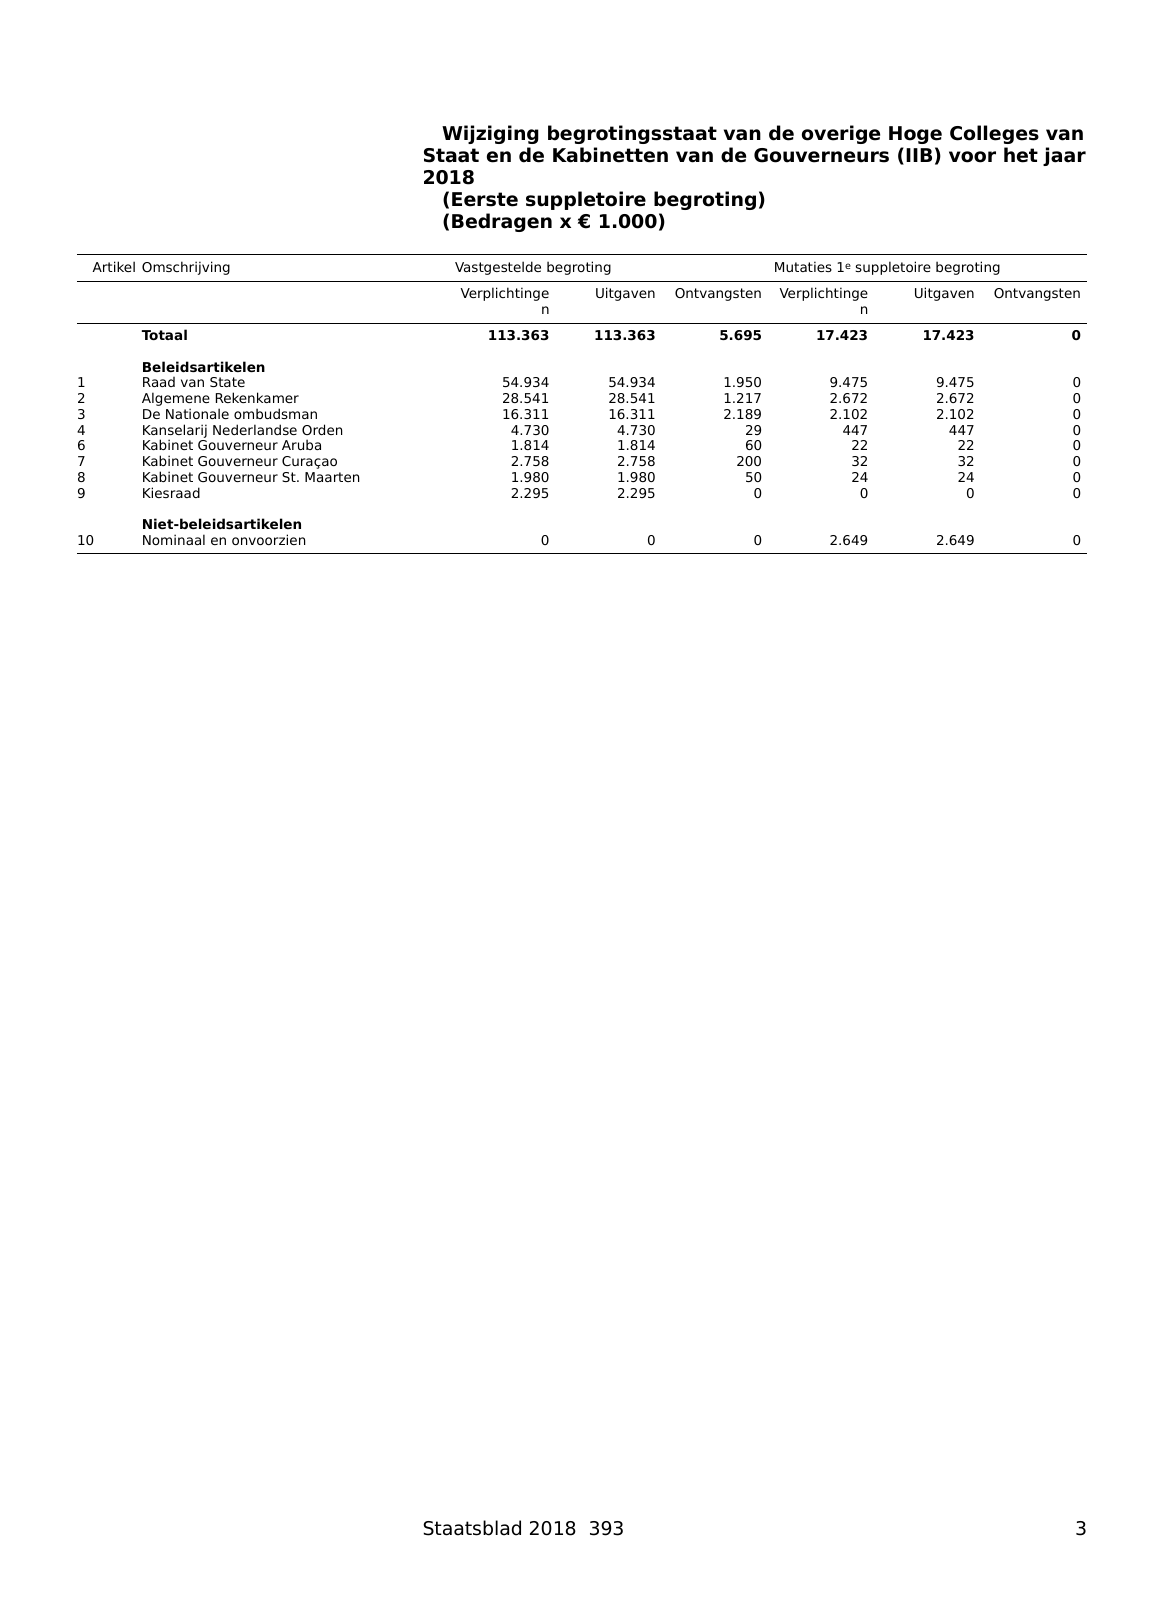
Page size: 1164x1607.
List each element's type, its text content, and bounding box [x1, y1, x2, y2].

table_cell 0 [980, 423, 1087, 438]
table_cell [449, 360, 555, 375]
table_cell [874, 501, 980, 517]
table_cell 1.814 [555, 438, 661, 454]
table_cell 2.649 [874, 533, 980, 553]
table_cell [77, 501, 136, 517]
table_cell 2.672 [768, 391, 874, 407]
table_cell Verplichtingen [449, 282, 555, 322]
table_cell 54.934 [555, 375, 661, 391]
table_cell 447 [874, 423, 980, 438]
text Wijziging begrotingsstaat van de overige Hoge Colleges van Staat en de Kabinetten van de Gouverneurs (IIB) voor het jaar 2018 [422, 123, 1087, 188]
table_cell 0 [768, 485, 874, 501]
table_cell Uitgaven [555, 282, 661, 322]
table_cell 1.980 [449, 470, 555, 485]
table_cell 0 [661, 485, 768, 501]
table_cell [136, 501, 449, 517]
table_cell Beleidsartikelen [136, 360, 449, 375]
table_cell 0 [449, 533, 555, 553]
table_cell 0 [555, 533, 661, 553]
table_cell 9.475 [874, 375, 980, 391]
table_cell [768, 501, 874, 517]
table_cell [449, 501, 555, 517]
table_cell De Nationale ombudsman [136, 407, 449, 422]
table_cell [768, 344, 874, 359]
table_cell [768, 517, 874, 533]
table_cell 8 [77, 470, 136, 485]
table_cell 32 [874, 454, 980, 470]
table_cell 24 [768, 470, 874, 485]
table_cell [136, 282, 449, 322]
table_cell 16.311 [555, 407, 661, 422]
table_cell [555, 501, 661, 517]
table_cell 1.980 [555, 470, 661, 485]
table_cell Verplichtingen [768, 282, 874, 322]
table_cell Kanselarij Nederlandse Orden [136, 423, 449, 438]
table_cell 0 [980, 485, 1087, 501]
table_cell [77, 360, 136, 375]
table_cell 113.363 [555, 324, 661, 344]
table_cell 16.311 [449, 407, 555, 422]
table_cell 17.423 [874, 324, 980, 344]
table_cell [555, 517, 661, 533]
table_cell Raad van State [136, 375, 449, 391]
table_cell 22 [874, 438, 980, 454]
table_cell [874, 360, 980, 375]
table_cell [77, 282, 136, 322]
table_cell 113.363 [449, 324, 555, 344]
table_cell 7 [77, 454, 136, 470]
table_cell 0 [980, 533, 1087, 553]
table_header Vastgestelde begroting [449, 255, 768, 281]
table_cell [77, 344, 136, 359]
table_cell Uitgaven [874, 282, 980, 322]
table_cell 4.730 [555, 423, 661, 438]
table_cell [980, 517, 1087, 533]
table_cell 200 [661, 454, 768, 470]
table_cell 0 [980, 454, 1087, 470]
table_cell 50 [661, 470, 768, 485]
table_cell [874, 517, 980, 533]
table_cell [661, 360, 768, 375]
table_cell 2.672 [874, 391, 980, 407]
table_cell [136, 344, 449, 359]
table_cell [77, 517, 136, 533]
table_cell 0 [980, 470, 1087, 485]
table_cell 22 [768, 438, 874, 454]
table_cell 9.475 [768, 375, 874, 391]
table_cell 2.758 [555, 454, 661, 470]
table_cell Kiesraad [136, 485, 449, 501]
table_cell [449, 517, 555, 533]
table_cell Totaal [136, 324, 449, 344]
table_cell Niet-beleidsartikelen [136, 517, 449, 533]
text (Eerste suppletoire begroting) [422, 188, 1087, 211]
table_cell 0 [874, 485, 980, 501]
table_header Mutaties 1e suppletoire begroting [768, 255, 1087, 281]
table_cell 28.541 [449, 391, 555, 407]
table_cell 32 [768, 454, 874, 470]
table_cell 2.295 [449, 485, 555, 501]
table_cell 2.189 [661, 407, 768, 422]
table_cell 0 [980, 324, 1087, 344]
table_cell 10 [77, 533, 136, 553]
table_cell Ontvangsten [980, 282, 1087, 322]
table_cell 5.695 [661, 324, 768, 344]
table_cell 2.649 [768, 533, 874, 553]
table_cell 6 [77, 438, 136, 454]
table_header Omschrijving [136, 255, 449, 281]
table_cell 2.102 [768, 407, 874, 422]
table_cell 28.541 [555, 391, 661, 407]
table_cell Kabinet Gouverneur St. Maarten [136, 470, 449, 485]
table_cell 0 [661, 533, 768, 553]
table_cell Ontvangsten [661, 282, 768, 322]
table_cell 4 [77, 423, 136, 438]
table_cell 1.814 [449, 438, 555, 454]
table_cell [874, 344, 980, 359]
table_cell 4.730 [449, 423, 555, 438]
table_cell 54.934 [449, 375, 555, 391]
table_header Artikel [77, 255, 136, 281]
table_cell 0 [980, 407, 1087, 422]
table_cell [449, 344, 555, 359]
table_cell 0 [980, 438, 1087, 454]
text (Bedragen x € 1.000) [422, 211, 1087, 232]
table_cell [661, 517, 768, 533]
table_cell [555, 360, 661, 375]
table_cell [980, 344, 1087, 359]
table_cell 2.102 [874, 407, 980, 422]
table_cell [77, 324, 136, 344]
table_cell Kabinet Gouverneur Curaçao [136, 454, 449, 470]
table_cell 0 [980, 375, 1087, 391]
table_cell 60 [661, 438, 768, 454]
table_cell 0 [980, 391, 1087, 407]
table_cell 24 [874, 470, 980, 485]
table_cell 1 [77, 375, 136, 391]
table_cell [661, 501, 768, 517]
table_cell 9 [77, 485, 136, 501]
table_cell 1.950 [661, 375, 768, 391]
table_cell [980, 501, 1087, 517]
table_cell Kabinet Gouverneur Aruba [136, 438, 449, 454]
table_cell 1.217 [661, 391, 768, 407]
table_cell 3 [77, 407, 136, 422]
table_cell [661, 344, 768, 359]
table_cell 17.423 [768, 324, 874, 344]
table_cell [768, 360, 874, 375]
table_cell 2.295 [555, 485, 661, 501]
table_cell 2.758 [449, 454, 555, 470]
table_cell 2 [77, 391, 136, 407]
table_cell [980, 360, 1087, 375]
table_cell Algemene Rekenkamer [136, 391, 449, 407]
table_cell 29 [661, 423, 768, 438]
table_cell [555, 344, 661, 359]
table_cell Nominaal en onvoorzien [136, 533, 449, 553]
table_cell 447 [768, 423, 874, 438]
